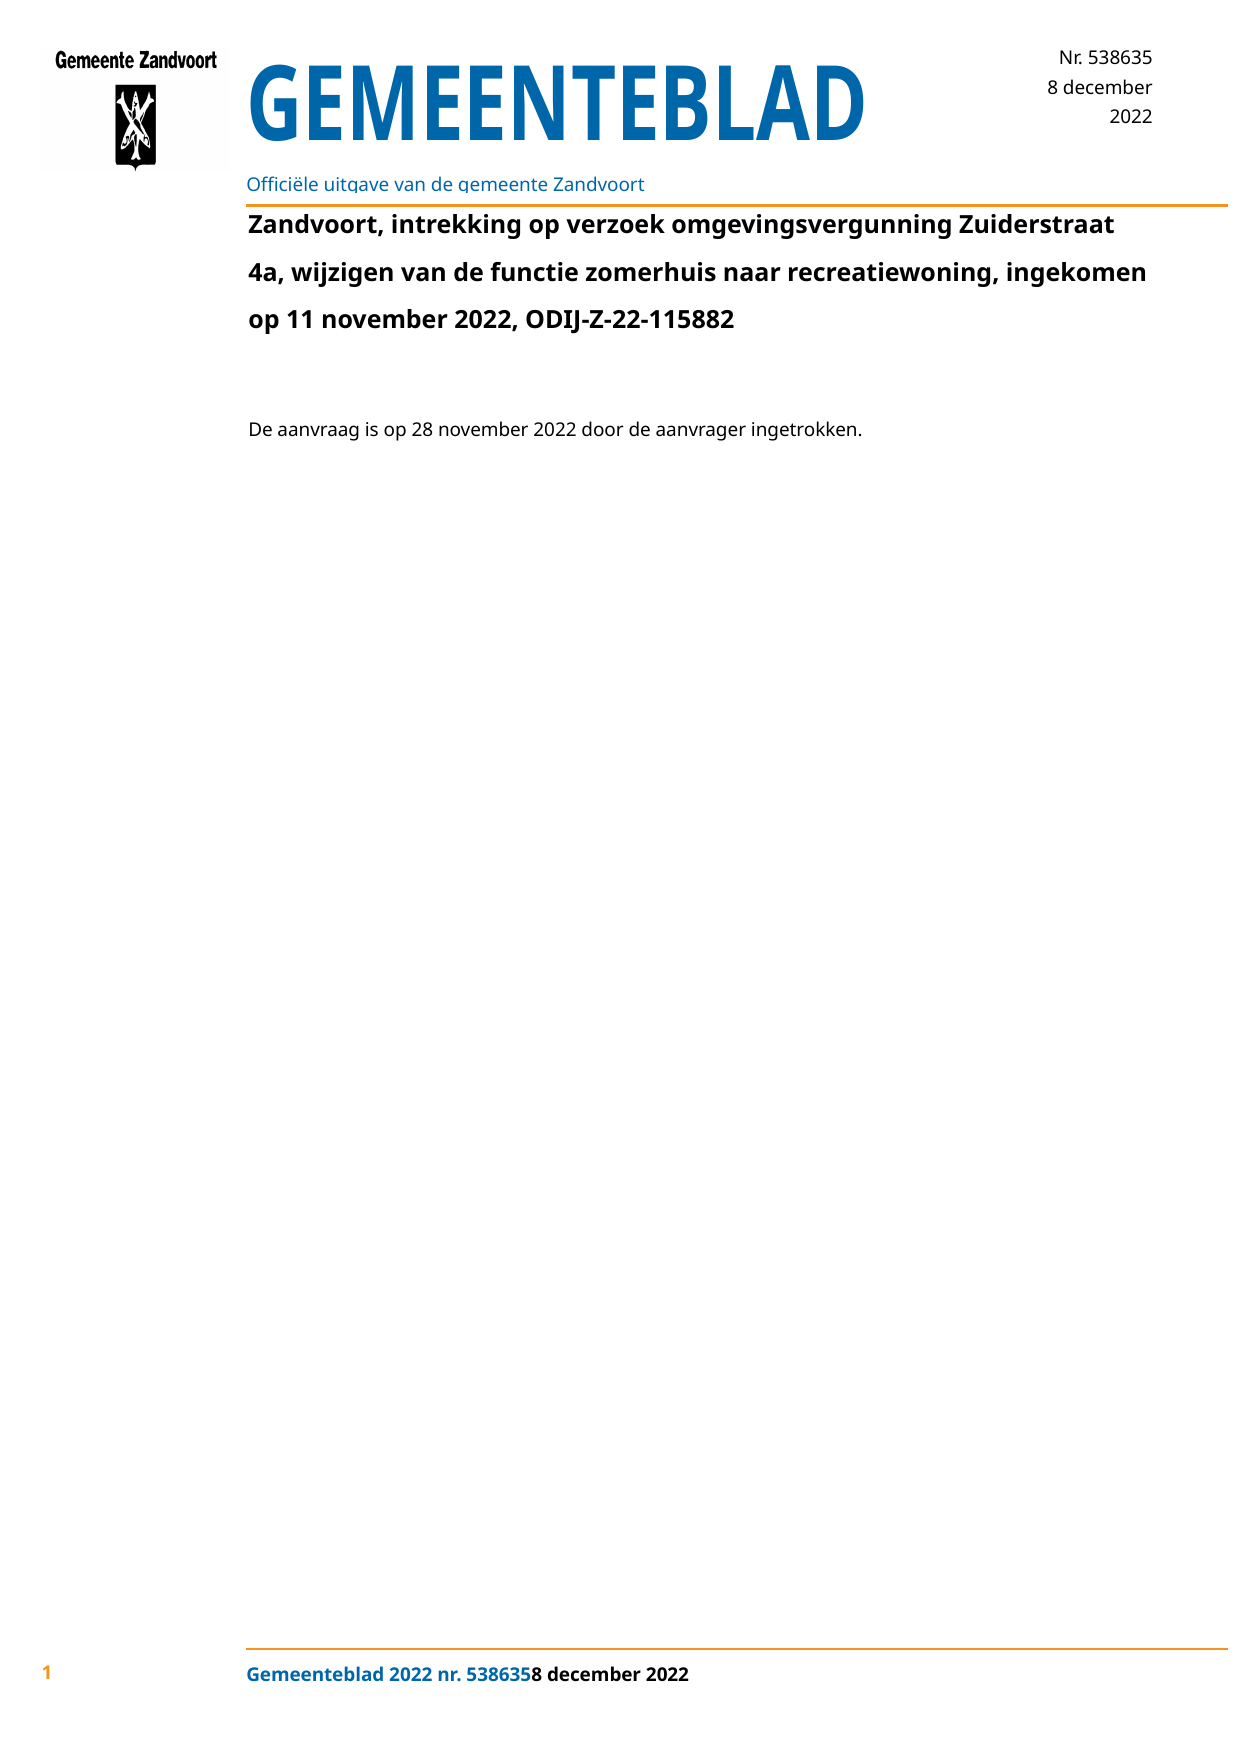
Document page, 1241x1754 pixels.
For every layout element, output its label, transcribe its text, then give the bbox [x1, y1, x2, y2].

picture [41, 47, 231, 172]
text De aanvraag is op 28 november 2022 door de aanvrager ingetrokken. [248, 416, 1152, 442]
text Zandvoort, intrekking op verzoek omgevingsvergunning Zuiderstraat 4a, wijzigen van de functie zomerhuis naar recreatiewoning, ingekomen op 11 november 2022, ODIJ-Z-22-115882 [248, 207, 1152, 336]
